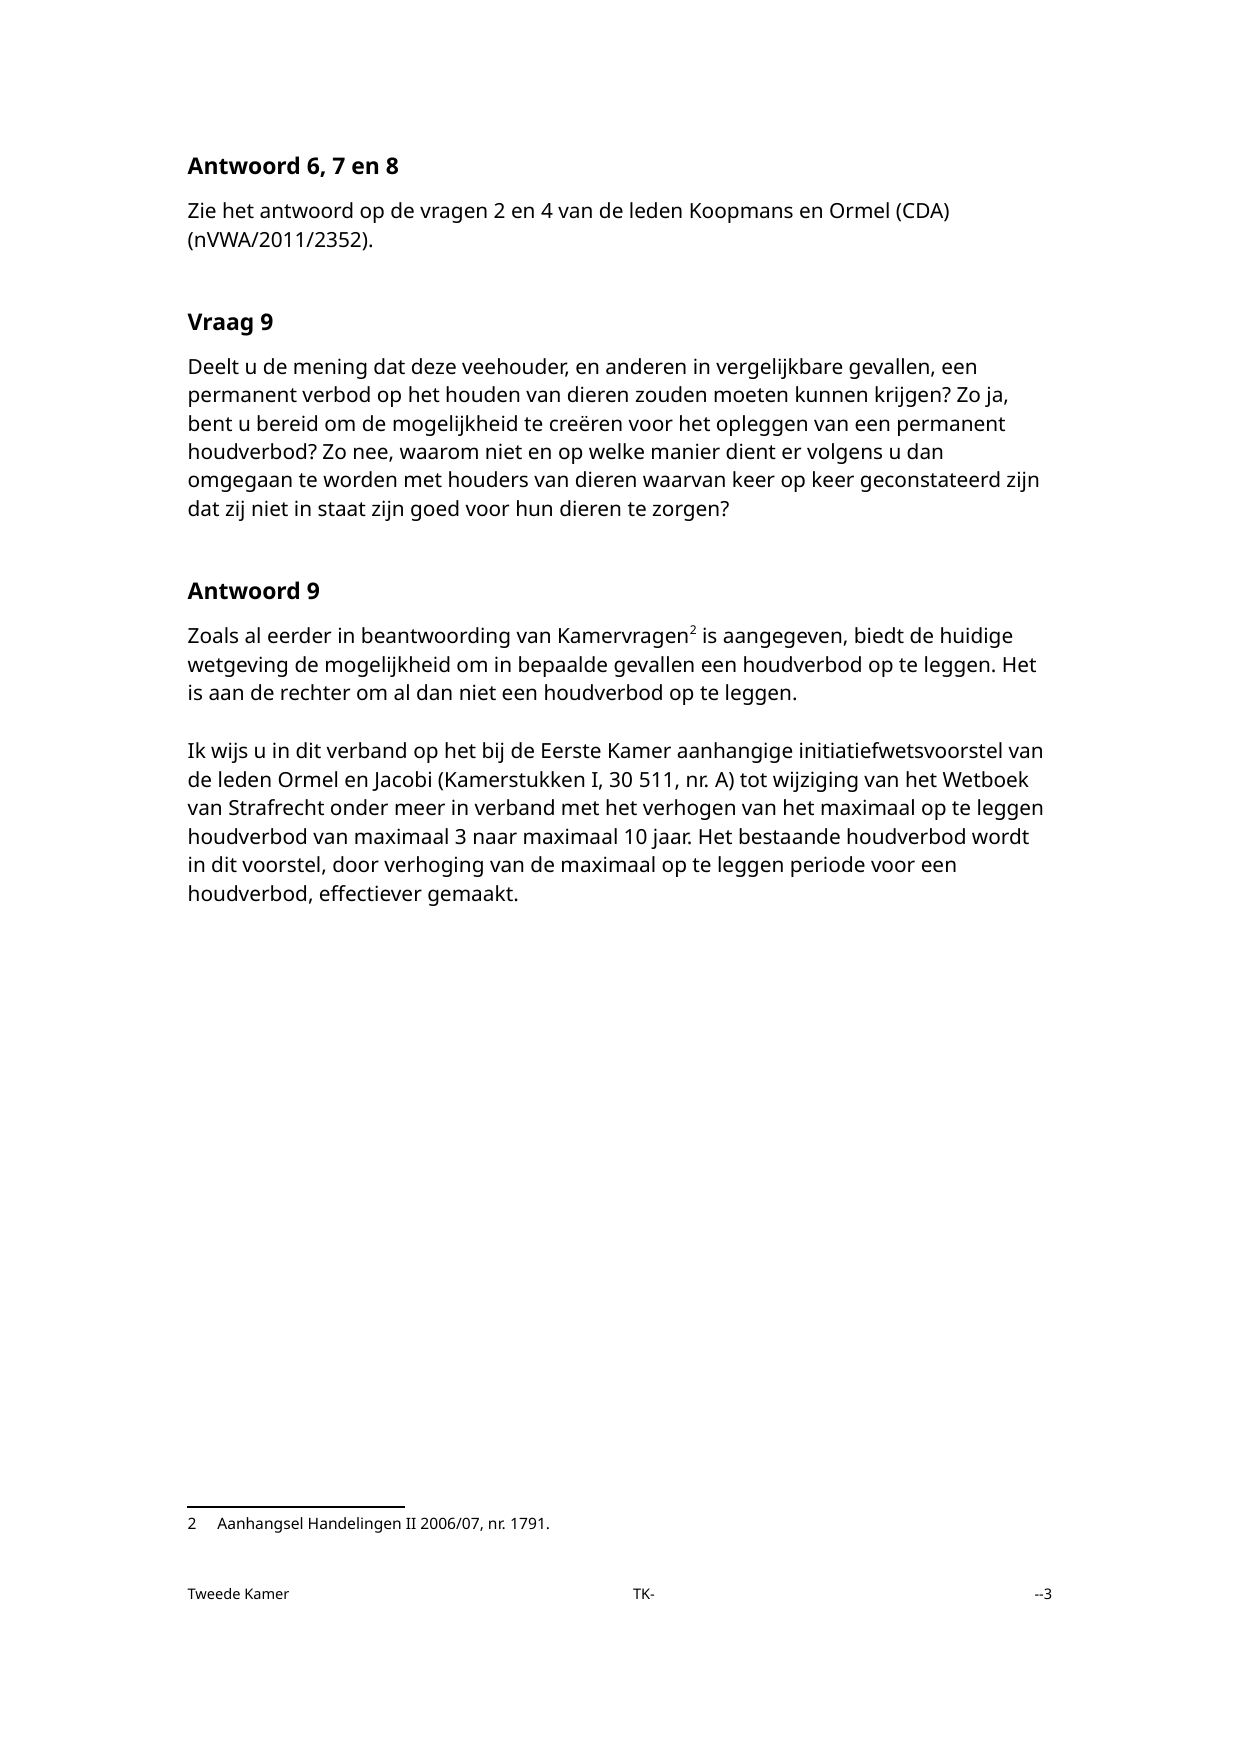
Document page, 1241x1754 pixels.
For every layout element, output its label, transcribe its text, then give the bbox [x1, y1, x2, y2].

text Zoals al eerder in beantwoording van Kamervragen is aangegeven, biedt de huidige wetgeving de mogelijkheid om in bepaalde gevallen een houdverbod op te leggen. Het is aan de rechter om al dan niet een houdverbod op te leggen. [187, 621, 1053, 707]
subtitle Vraag 9 [187, 306, 1053, 337]
subtitle Antwoord 6, 7 en 8 [187, 150, 1053, 181]
text Aanhangsel Handelingen II 2006/07, nr. 1791. [187, 1506, 1053, 1534]
text Deelt u de mening dat deze veehouder, en anderen in vergelijkbare gevallen, een permanent verbod op het houden van dieren zouden moeten kunnen krijgen? Zo ja, bent u bereid om de mogelijkheid te creëren voor het opleggen van een permanent houdverbod? Zo nee, waarom niet en op welke manier dient er volgens u dan omgegaan te worden met houders van dieren waarvan keer op keer geconstateerd zijn dat zij niet in staat zijn goed voor hun dieren te zorgen? [187, 352, 1053, 522]
subtitle Antwoord 9 [187, 575, 1053, 606]
text Zie het antwoord op de vragen 2 en 4 van de leden Koopmans en Ormel (CDA) (nVWA/2011/2352). [187, 196, 1053, 253]
text Ik wijs u in dit verband op het bij de Eerste Kamer aanhangige initiatiefwetsvoorstel van de leden Ormel en Jacobi (Kamerstukken I, 30 511, nr. A) tot wijziging van het Wetboek van Strafrecht onder meer in verband met het verhogen van het maximaal op te leggen houdverbod van maximaal 3 naar maximaal 10 jaar. Het bestaande houdverbod wordt in dit voorstel, door verhoging van de maximaal op te leggen periode voor een houdverbod, effectiever gemaakt. [187, 737, 1053, 907]
